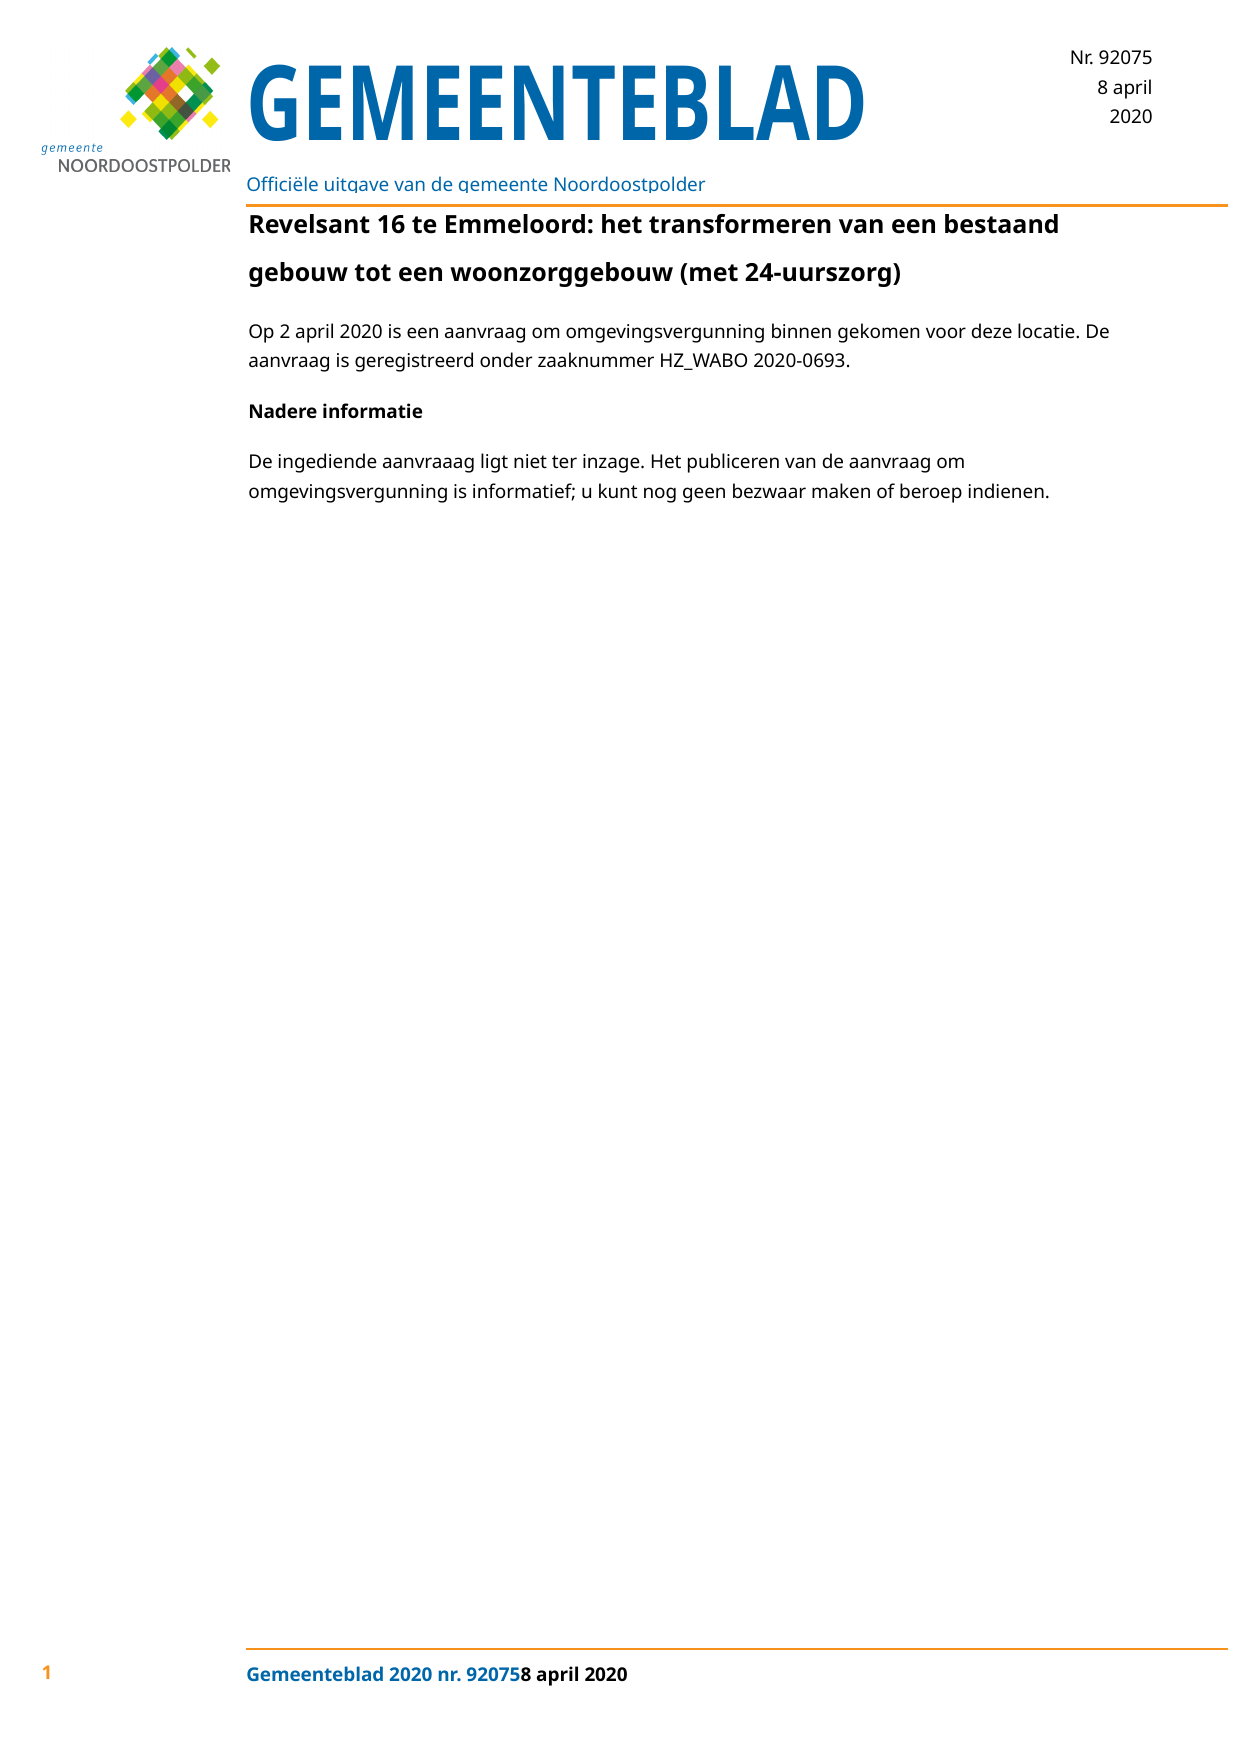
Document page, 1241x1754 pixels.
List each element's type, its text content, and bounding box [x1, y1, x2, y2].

text De ingediende aanvraaag ligt niet ter inzage. Het publiceren van de aanvraag om omgevingsvergunning is informatief; u kunt nog geen bezwaar maken of beroep indienen. [248, 448, 1152, 504]
picture [41, 47, 231, 172]
text Nadere informatie [248, 398, 1152, 424]
text Op 2 april 2020 is een aanvraag om omgevingsvergunning binnen gekomen voor deze locatie. De aanvraag is geregistreerd onder zaaknummer HZ_WABO 2020-0693. [248, 318, 1152, 373]
text Revelsant 16 te Emmeloord: het transformeren van een bestaand gebouw tot een woonzorggebouw (met 24-uurszorg) [248, 207, 1152, 288]
